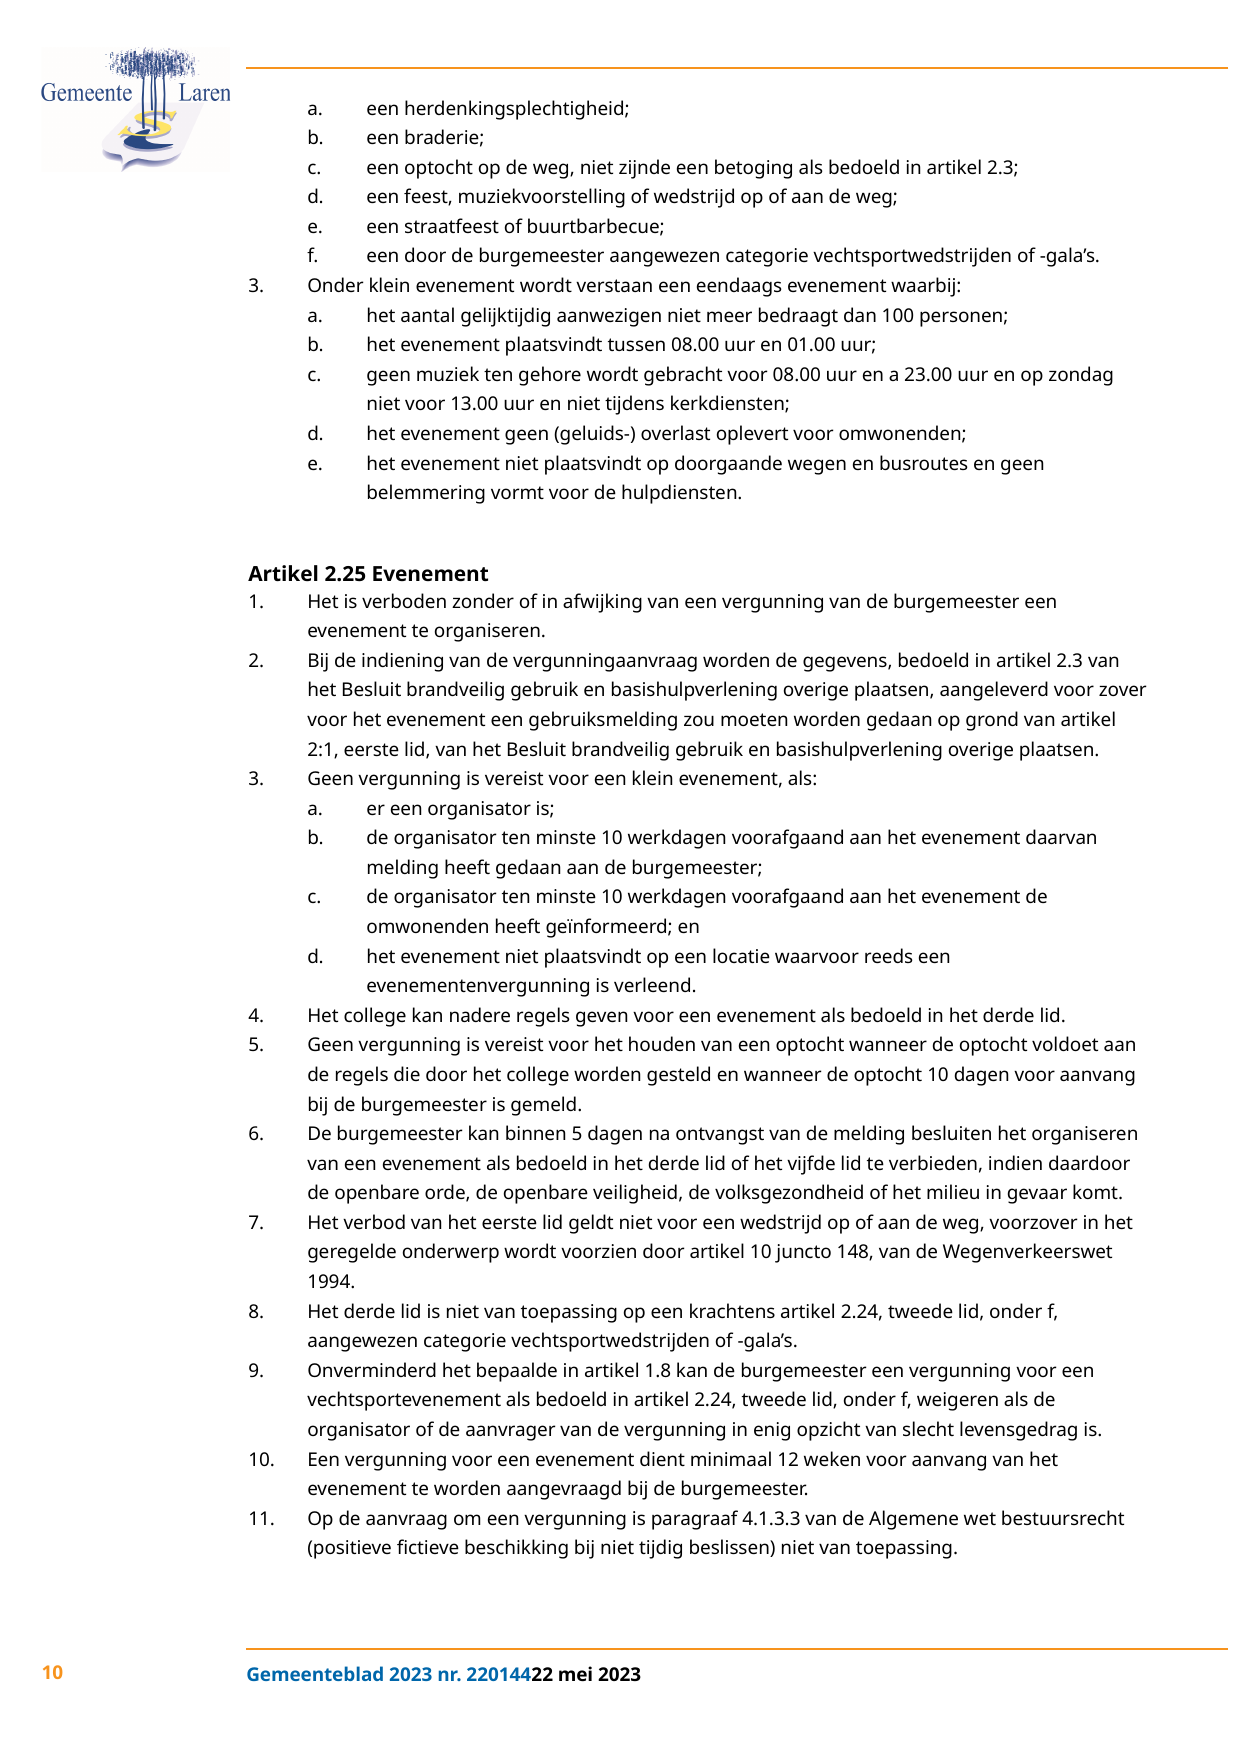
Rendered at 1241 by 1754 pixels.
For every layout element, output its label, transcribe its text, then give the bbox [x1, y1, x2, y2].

list Het derde lid is niet van toepassing op een krachtens artikel 2.24, tweede lid, onder f, aangewezen categorie vechtsportwedstrijden of -gala’s. [248, 1298, 1152, 1353]
list het evenement plaatsvindt tussen 08.00 uur en 01.00 uur; [307, 331, 1152, 357]
list de organisator ten minste 10 werkdagen voorafgaand aan het evenement daarvan melding heeft gedaan aan de burgemeester; [307, 824, 1152, 880]
list Geen vergunning is vereist voor het houden van een optocht wanneer de optocht voldoet aan de regels die door het college worden gesteld en wanneer de optocht 10 dagen voor aanvang bij de burgemeester is gemeld. [248, 1032, 1152, 1116]
list een optocht op de weg, niet zijnde een betoging als bedoeld in artikel 2.3; [307, 154, 1152, 180]
list Het college kan nadere regels geven voor een evenement als bedoeld in het derde lid. [248, 1002, 1152, 1028]
list Onder klein evenement wordt verstaan een eendaags evenement waarbij: [248, 272, 1152, 298]
list een feest, muziekvoorstelling of wedstrijd op of aan de weg; [307, 183, 1152, 209]
list het evenement geen (geluids-) overlast oplevert voor omwonenden; [307, 420, 1152, 446]
list een door de burgemeester aangewezen categorie vechtsportwedstrijden of -gala’s. [307, 243, 1152, 268]
text Artikel 2.25 Evenement [248, 559, 1152, 588]
picture [41, 47, 231, 172]
list een braderie; [307, 124, 1152, 150]
list het aantal gelijktijdig aanwezigen niet meer bedraagt dan 100 personen; [307, 302, 1152, 328]
list Geen vergunning is vereist voor een klein evenement, als: [248, 765, 1152, 791]
list een herdenkingsplechtigheid; [307, 95, 1152, 121]
list Een vergunning voor een evenement dient minimaal 12 weken voor aanvang van het evenement te worden aangevraagd bij de burgemeester. [248, 1446, 1152, 1501]
list Onverminderd het bepaalde in artikel 1.8 kan de burgemeester een vergunning voor een vechtsportevenement als bedoeld in artikel 2.24, tweede lid, onder f, weigeren als de organisator of de aanvrager van de vergunning in enig opzicht van slecht levensgedrag is. [248, 1357, 1152, 1442]
list Op de aanvraag om een vergunning is paragraaf 4.1.3.3 van de Algemene wet bestuursrecht (positieve fictieve beschikking bij niet tijdig beslissen) niet van toepassing. [248, 1505, 1152, 1560]
list de organisator ten minste 10 werkdagen voorafgaand aan het evenement de omwonenden heeft geïnformeerd; en [307, 884, 1152, 939]
list De burgemeester kan binnen 5 dagen na ontvangst van de melding besluiten het organiseren van een evenement als bedoeld in het derde lid of het vijfde lid te verbieden, indien daardoor de openbare orde, de openbare veiligheid, de volksgezondheid of het milieu in gevaar komt. [248, 1120, 1152, 1205]
list het evenement niet plaatsvindt op doorgaande wegen en busroutes en geen belemmering vormt voor de hulpdiensten. [307, 450, 1152, 505]
list Het is verboden zonder of in afwijking van een vergunning van de burgemeester een evenement te organiseren. [248, 588, 1152, 643]
list Bij de indiening van de vergunningaanvraag worden de gegevens, bedoeld in artikel 2.3 van het Besluit brandveilig gebruik en basishulpverlening overige plaatsen, aangeleverd voor zover voor het evenement een gebruiksmelding zou moeten worden gedaan op grond van artikel 2:1, eerste lid, van het Besluit brandveilig gebruik en basishulpverlening overige plaatsen. [248, 647, 1152, 761]
list een straatfeest of buurtbarbecue; [307, 213, 1152, 239]
list er een organisator is; [307, 795, 1152, 821]
list Het verbod van het eerste lid geldt niet voor een wedstrijd op of aan de weg, voorzover in het geregelde onderwerp wordt voorzien door artikel 10 juncto 148, van de Wegenverkeerswet 1994. [248, 1209, 1152, 1294]
list geen muziek ten gehore wordt gebracht voor 08.00 uur en a 23.00 uur en op zondag niet voor 13.00 uur en niet tijdens kerkdiensten; [307, 361, 1152, 416]
list het evenement niet plaatsvindt op een locatie waarvoor reeds een evenementenvergunning is verleend. [307, 943, 1152, 998]
